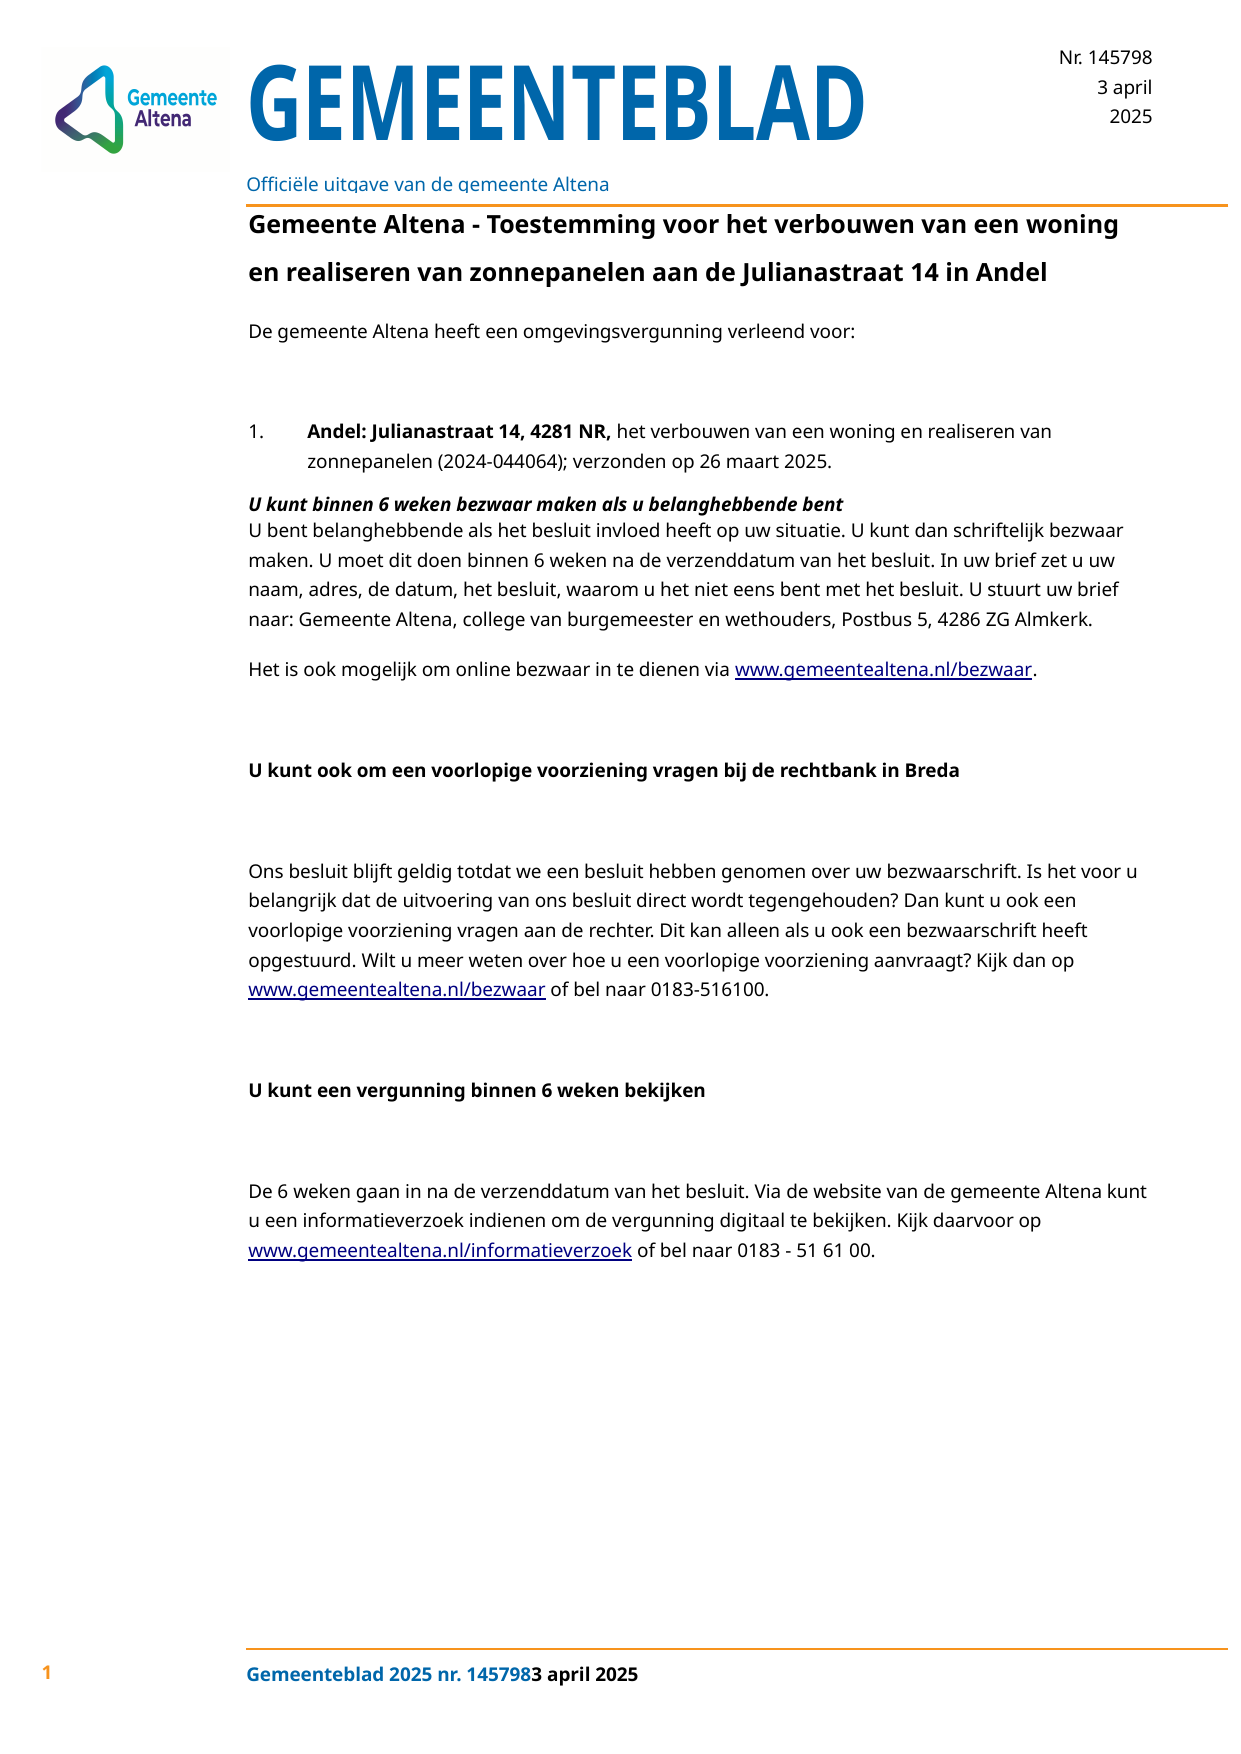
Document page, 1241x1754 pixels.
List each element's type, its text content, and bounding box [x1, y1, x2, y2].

text De 6 weken gaan in na de verzenddatum van het besluit. Via de website van de gemeente Altena kunt u een informatieverzoek indienen om de vergunning digitaal te bekijken. Kijk daarvoor op www.gemeentealtena.nl/informatieverzoek of bel naar 0183 - 51 61 00. [248, 1178, 1152, 1263]
text Gemeente Altena - Toestemming voor het verbouwen van een woning en realiseren van zonnepanelen aan de Julianastraat 14 in Andel [248, 207, 1152, 288]
text U kunt ook om een voorlopige voorziening vragen bij de rechtbank in Breda [248, 757, 1152, 783]
text U kunt binnen 6 weken bezwaar maken als u belanghebbende bent [248, 491, 1152, 517]
text U kunt een vergunning binnen 6 weken bekijken [248, 1077, 1152, 1103]
text Het is ook mogelijk om online bezwaar in te dienen via www.gemeentealtena.nl/bezwaar. [248, 656, 1152, 682]
text U bent belanghebbende als het besluit invloed heeft op uw situatie. U kunt dan schriftelijk bezwaar maken. U moet dit doen binnen 6 weken na de verzenddatum van het besluit. In uw brief zet u uw naam, adres, de datum, het besluit, waarom u het niet eens bent met het besluit. U stuurt uw brief naar: Gemeente Altena, college van burgemeester en wethouders, Postbus 5, 4286 ZG Almkerk. [248, 517, 1152, 632]
text De gemeente Altena heeft een omgevingsvergunning verleend voor: [248, 318, 1152, 344]
list Andel: Julianastraat 14, 4281 NR, het verbouwen van een woning en realiseren van zonnepanelen (2024-044064); verzonden op 26 maart 2025. [248, 419, 1152, 474]
picture [41, 47, 231, 172]
text Ons besluit blijft geldig totdat we een besluit hebben genomen over uw bezwaarschrift. Is het voor u belangrijk dat de uitvoering van ons besluit direct wordt tegengehouden? Dan kunt u ook een voorlopige voorziening vragen aan de rechter. Dit kan alleen als u ook een bezwaarschrift heeft opgestuurd. Wilt u meer weten over hoe u een voorlopige voorziening aanvraagt? Kijk dan op www.gemeentealtena.nl/bezwaar of bel naar 0183-516100. [248, 858, 1152, 1002]
